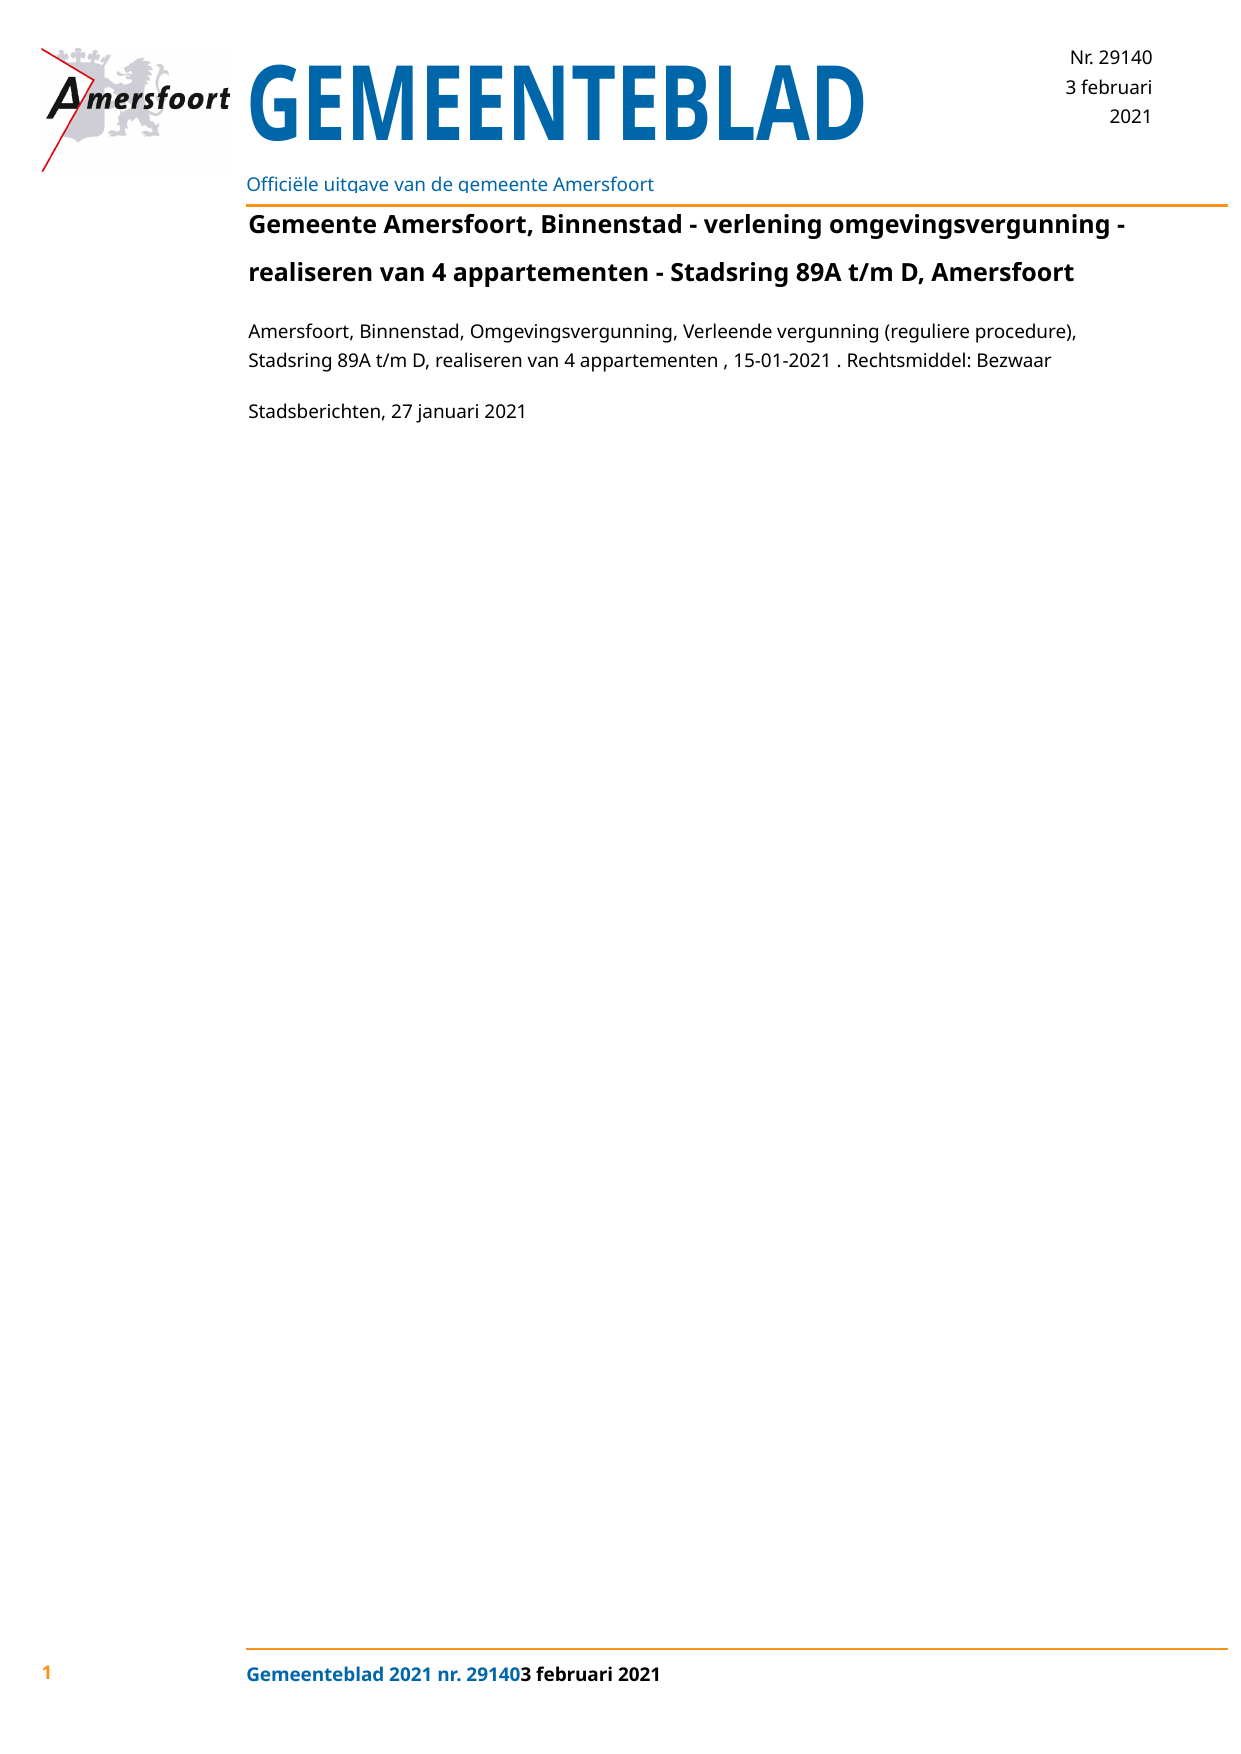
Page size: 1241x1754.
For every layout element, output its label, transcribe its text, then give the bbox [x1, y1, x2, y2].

picture [41, 47, 231, 172]
text Gemeente Amersfoort, Binnenstad - verlening omgevingsvergunning - realiseren van 4 appartementen - Stadsring 89A t/m D, Amersfoort [248, 207, 1152, 288]
text Stadsberichten, 27 januari 2021 [248, 398, 1152, 424]
text Amersfoort, Binnenstad, Omgevingsvergunning, Verleende vergunning (reguliere procedure), Stadsring 89A t/m D, realiseren van 4 appartementen , 15-01-2021 . Rechtsmiddel: Bezwaar [248, 318, 1152, 373]
